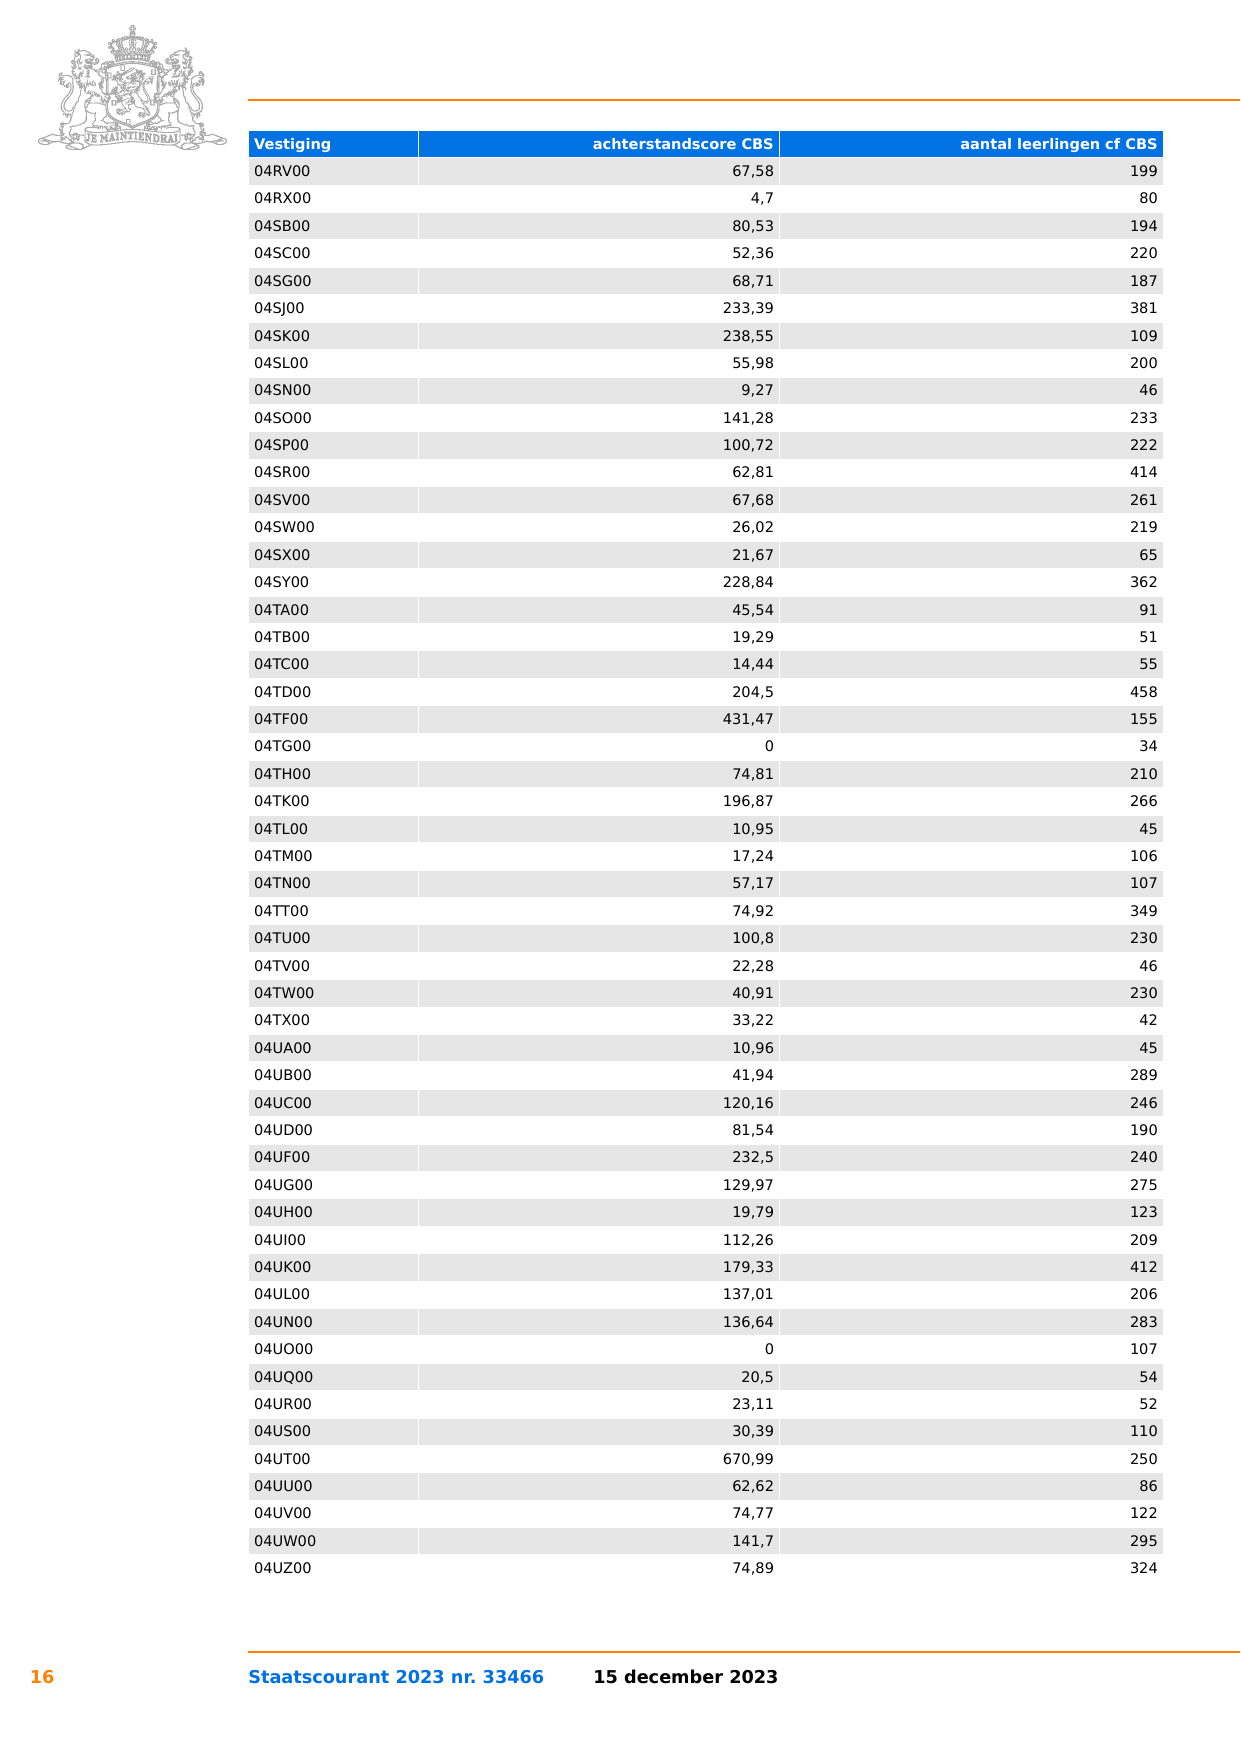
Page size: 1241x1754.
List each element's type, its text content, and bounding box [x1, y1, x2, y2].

table_cell 206 [780, 1282, 1163, 1308]
table_cell 261 [780, 487, 1163, 513]
table_cell 219 [780, 515, 1163, 541]
table_cell 04UQ00 [249, 1364, 418, 1390]
table_cell 04UL00 [249, 1282, 418, 1308]
table_cell 458 [780, 679, 1163, 705]
table_cell 120,16 [419, 1090, 779, 1116]
table_cell 275 [780, 1172, 1163, 1198]
table_cell 04SR00 [249, 460, 418, 486]
table_cell 04SP00 [249, 432, 418, 459]
table_cell 04UW00 [249, 1528, 418, 1554]
table_cell 52,36 [419, 241, 779, 267]
table_cell 109 [780, 323, 1163, 349]
table_cell 04SX00 [249, 542, 418, 568]
table_cell 04TH00 [249, 761, 418, 787]
table_cell 34 [780, 734, 1163, 760]
table_cell 222 [780, 432, 1163, 459]
table_cell 45 [780, 1035, 1163, 1061]
table_cell 04TN00 [249, 871, 418, 897]
table_cell 204,5 [419, 679, 779, 705]
table_cell 80,53 [419, 213, 779, 239]
table_cell 04TF00 [249, 706, 418, 733]
table_cell 238,55 [419, 323, 779, 349]
table_cell 123 [780, 1199, 1163, 1226]
table_cell 324 [780, 1556, 1163, 1582]
table_cell 04TG00 [249, 734, 418, 760]
table_cell 04TD00 [249, 679, 418, 705]
table_cell 20,5 [419, 1364, 779, 1390]
table_cell 04RV00 [249, 158, 418, 185]
table_cell 04SJ00 [249, 295, 418, 322]
table_cell 41,94 [419, 1063, 779, 1089]
table_cell 228,84 [419, 569, 779, 596]
table_cell 19,79 [419, 1199, 779, 1226]
table_cell 04UR00 [249, 1391, 418, 1417]
table_cell 122 [780, 1501, 1163, 1527]
table_cell 10,96 [419, 1035, 779, 1061]
table_cell 129,97 [419, 1172, 779, 1198]
table_cell 80 [780, 186, 1163, 212]
table_cell 266 [780, 789, 1163, 815]
table_cell 106 [780, 843, 1163, 869]
table_cell 04UN00 [249, 1309, 418, 1335]
table_cell 04UZ00 [249, 1556, 418, 1582]
table_cell 04UA00 [249, 1035, 418, 1061]
table_cell 04UG00 [249, 1172, 418, 1198]
table_cell 187 [780, 268, 1163, 294]
table_cell 04SG00 [249, 268, 418, 294]
table_cell 100,72 [419, 432, 779, 459]
table_cell 233 [780, 405, 1163, 431]
table_cell 65 [780, 542, 1163, 568]
table_cell 04SC00 [249, 241, 418, 267]
table_header achterstandscore CBS [419, 131, 779, 157]
table_cell 412 [780, 1254, 1163, 1281]
table_cell 68,71 [419, 268, 779, 294]
table_cell 04SO00 [249, 405, 418, 431]
table_cell 04TA00 [249, 597, 418, 623]
table_cell 199 [780, 158, 1163, 185]
table_cell 670,99 [419, 1446, 779, 1472]
table_cell 349 [780, 898, 1163, 924]
table_cell 04TK00 [249, 789, 418, 815]
table_cell 230 [780, 925, 1163, 952]
table_cell 04TV00 [249, 953, 418, 979]
table_cell 04UC00 [249, 1090, 418, 1116]
table_cell 04UK00 [249, 1254, 418, 1281]
table_cell 91 [780, 597, 1163, 623]
table_cell 04TB00 [249, 624, 418, 650]
table_cell 42 [780, 1008, 1163, 1034]
table_cell 81,54 [419, 1117, 779, 1143]
table_cell 17,24 [419, 843, 779, 869]
table_cell 210 [780, 761, 1163, 787]
table_cell 14,44 [419, 651, 779, 678]
table_cell 04TX00 [249, 1008, 418, 1034]
table_cell 46 [780, 378, 1163, 404]
table_header Vestiging [249, 131, 418, 157]
table_cell 46 [780, 953, 1163, 979]
table_cell 9,27 [419, 378, 779, 404]
table_cell 04UU00 [249, 1473, 418, 1500]
table_cell 45 [780, 816, 1163, 842]
table_cell 04RX00 [249, 186, 418, 212]
table_cell 04UD00 [249, 1117, 418, 1143]
table_cell 22,28 [419, 953, 779, 979]
table_header aantal leerlingen cf CBS [780, 131, 1163, 157]
table_cell 62,81 [419, 460, 779, 486]
table_cell 137,01 [419, 1282, 779, 1308]
table_cell 57,17 [419, 871, 779, 897]
table_cell 04US00 [249, 1419, 418, 1445]
table_cell 33,22 [419, 1008, 779, 1034]
table_cell 232,5 [419, 1145, 779, 1171]
table_cell 04SN00 [249, 378, 418, 404]
table_cell 4,7 [419, 186, 779, 212]
table_cell 04UF00 [249, 1145, 418, 1171]
table_cell 19,29 [419, 624, 779, 650]
table_cell 51 [780, 624, 1163, 650]
table_cell 67,68 [419, 487, 779, 513]
table_cell 250 [780, 1446, 1163, 1472]
table_cell 362 [780, 569, 1163, 596]
table_cell 04TW00 [249, 980, 418, 1007]
table_cell 04TT00 [249, 898, 418, 924]
table_cell 200 [780, 350, 1163, 376]
table_cell 30,39 [419, 1419, 779, 1445]
table_cell 196,87 [419, 789, 779, 815]
table_cell 21,67 [419, 542, 779, 568]
table_cell 220 [780, 241, 1163, 267]
table_cell 04SW00 [249, 515, 418, 541]
table_cell 23,11 [419, 1391, 779, 1417]
table_cell 04UB00 [249, 1063, 418, 1089]
table_cell 246 [780, 1090, 1163, 1116]
table_cell 52 [780, 1391, 1163, 1417]
table_cell 55 [780, 651, 1163, 678]
table_cell 04UO00 [249, 1336, 418, 1363]
table_cell 136,64 [419, 1309, 779, 1335]
table_cell 190 [780, 1117, 1163, 1143]
table_cell 230 [780, 980, 1163, 1007]
table_cell 141,7 [419, 1528, 779, 1554]
table_cell 40,91 [419, 980, 779, 1007]
table_cell 04SY00 [249, 569, 418, 596]
table_cell 209 [780, 1227, 1163, 1253]
table_cell 431,47 [419, 706, 779, 733]
table_cell 179,33 [419, 1254, 779, 1281]
table_cell 04UT00 [249, 1446, 418, 1472]
table_cell 110 [780, 1419, 1163, 1445]
table_cell 414 [780, 460, 1163, 486]
table_cell 54 [780, 1364, 1163, 1390]
table_cell 67,58 [419, 158, 779, 185]
table_cell 141,28 [419, 405, 779, 431]
table_cell 55,98 [419, 350, 779, 376]
table_cell 04SB00 [249, 213, 418, 239]
table_cell 107 [780, 871, 1163, 897]
picture [38, 25, 227, 150]
table_cell 04UH00 [249, 1199, 418, 1226]
table_cell 04UV00 [249, 1501, 418, 1527]
table_cell 10,95 [419, 816, 779, 842]
table_cell 100,8 [419, 925, 779, 952]
table_cell 283 [780, 1309, 1163, 1335]
table_cell 74,81 [419, 761, 779, 787]
table_cell 26,02 [419, 515, 779, 541]
table_cell 295 [780, 1528, 1163, 1554]
table_cell 04TM00 [249, 843, 418, 869]
table_cell 74,89 [419, 1556, 779, 1582]
table_cell 74,77 [419, 1501, 779, 1527]
table_cell 04UI00 [249, 1227, 418, 1253]
table_cell 86 [780, 1473, 1163, 1500]
table_cell 04TC00 [249, 651, 418, 678]
table_cell 62,62 [419, 1473, 779, 1500]
table_cell 112,26 [419, 1227, 779, 1253]
table_cell 04TL00 [249, 816, 418, 842]
table_cell 04SL00 [249, 350, 418, 376]
table_cell 0 [419, 1336, 779, 1363]
table_cell 04TU00 [249, 925, 418, 952]
table_cell 194 [780, 213, 1163, 239]
table_cell 04SK00 [249, 323, 418, 349]
table_cell 74,92 [419, 898, 779, 924]
table_cell 107 [780, 1336, 1163, 1363]
table_cell 233,39 [419, 295, 779, 322]
table_cell 381 [780, 295, 1163, 322]
table_cell 0 [419, 734, 779, 760]
table_cell 289 [780, 1063, 1163, 1089]
table_cell 45,54 [419, 597, 779, 623]
table_cell 240 [780, 1145, 1163, 1171]
table_cell 04SV00 [249, 487, 418, 513]
table_cell 155 [780, 706, 1163, 733]
